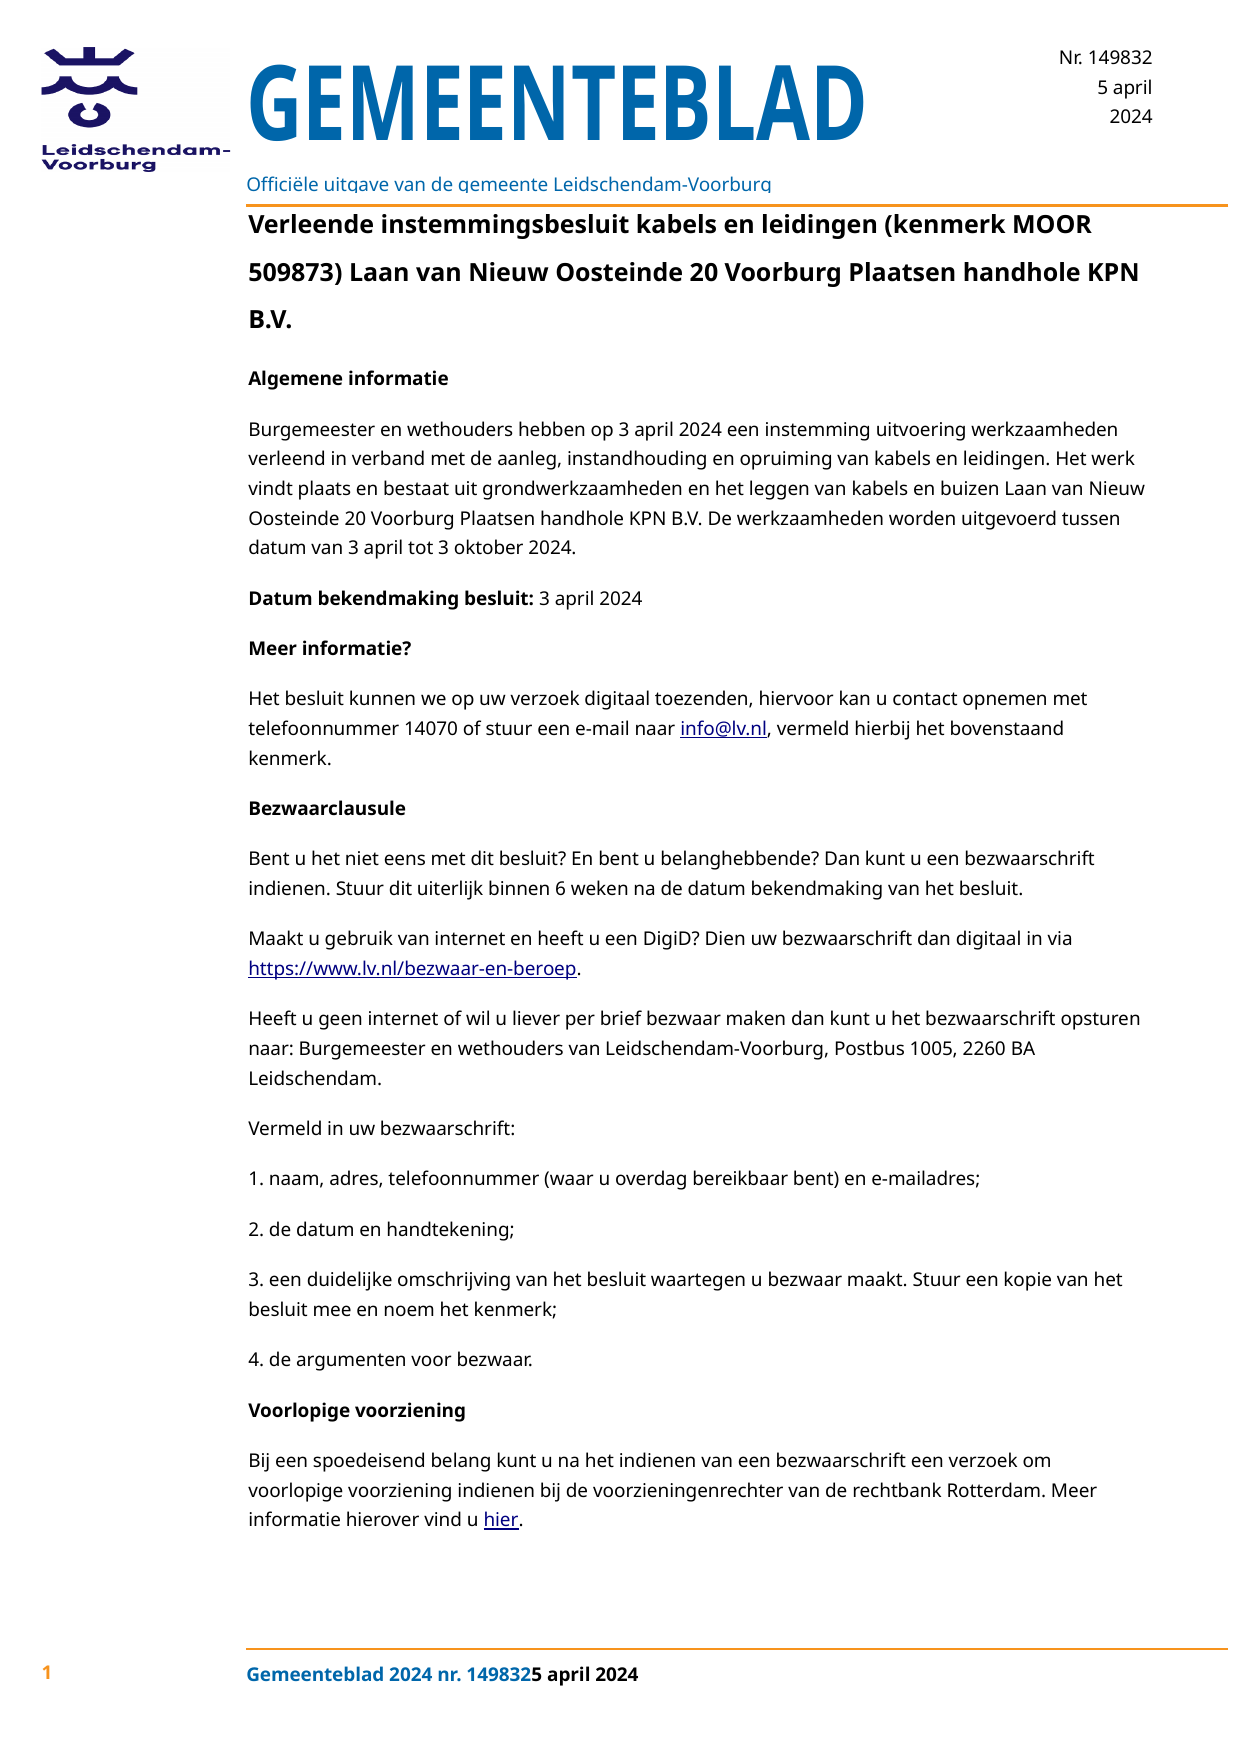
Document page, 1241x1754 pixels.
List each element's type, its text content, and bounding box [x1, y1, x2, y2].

text Bij een spoedeisend belang kunt u na het indienen van een bezwaarschrift een verzoek om voorlopige voorziening indienen bij de voorzieningenrechter van de rechtbank Rotterdam. Meer informatie hierover vind u hier. [248, 1447, 1152, 1532]
text Bent u het niet eens met dit besluit? En bent u belanghebbende? Dan kunt u een bezwaarschrift indienen. Stuur dit uiterlijk binnen 6 weken na de datum bekendmaking van het besluit. [248, 846, 1152, 901]
text 2. de datum en handtekening; [248, 1216, 1152, 1242]
text 3. een duidelijke omschrijving van het besluit waartegen u bezwaar maakt. Stuur een kopie van het besluit mee en noem het kenmerk; [248, 1266, 1152, 1322]
text Voorlopige voorziening [248, 1397, 1152, 1422]
text 4. de argumenten voor bezwaar. [248, 1346, 1152, 1372]
text Meer informatie? [248, 635, 1152, 661]
text Datum bekendmaking besluit: 3 april 2024 [248, 585, 1152, 610]
text Verleende instemmingsbesluit kabels en leidingen (kenmerk MOOR 509873) Laan van Nieuw Oosteinde 20 Voorburg Plaatsen handhole KPN B.V. [248, 207, 1152, 336]
text 1. naam, adres, telefoonnummer (waar u overdag bereikbaar bent) en e-mailadres; [248, 1166, 1152, 1191]
text Vermeld in uw bezwaarschrift: [248, 1115, 1152, 1141]
text Het besluit kunnen we op uw verzoek digitaal toezenden, hiervoor kan u contact opnemen met telefoonnummer 14070 of stuur een e-mail naar info@lv.nl, vermeld hierbij het bovenstaand kenmerk. [248, 686, 1152, 770]
text Maakt u gebruik van internet en heeft u een DigiD? Dien uw bezwaarschrift dan digitaal in via https://www.lv.nl/bezwaar-en-beroep. [248, 926, 1152, 981]
picture [41, 47, 231, 172]
text Algemene informatie [248, 366, 1152, 391]
text Burgemeester en wethouders hebben op 3 april 2024 een instemming uitvoering werkzaamheden verleend in verband met de aanleg, instandhouding en opruiming van kabels en leidingen. Het werk vindt plaats en bestaat uit grondwerkzaamheden en het leggen van kabels en buizen Laan van Nieuw Oosteinde 20 Voorburg Plaatsen handhole KPN B.V. De werkzaamheden worden uitgevoerd tussen datum van 3 april tot 3 oktober 2024. [248, 416, 1152, 560]
text Heeft u geen internet of wil u liever per brief bezwaar maken dan kunt u het bezwaarschrift opsturen naar: Burgemeester en wethouders van Leidschendam-Voorburg, Postbus 1005, 2260 BA Leidschendam. [248, 1006, 1152, 1090]
text Bezwaarclausule [248, 795, 1152, 821]
